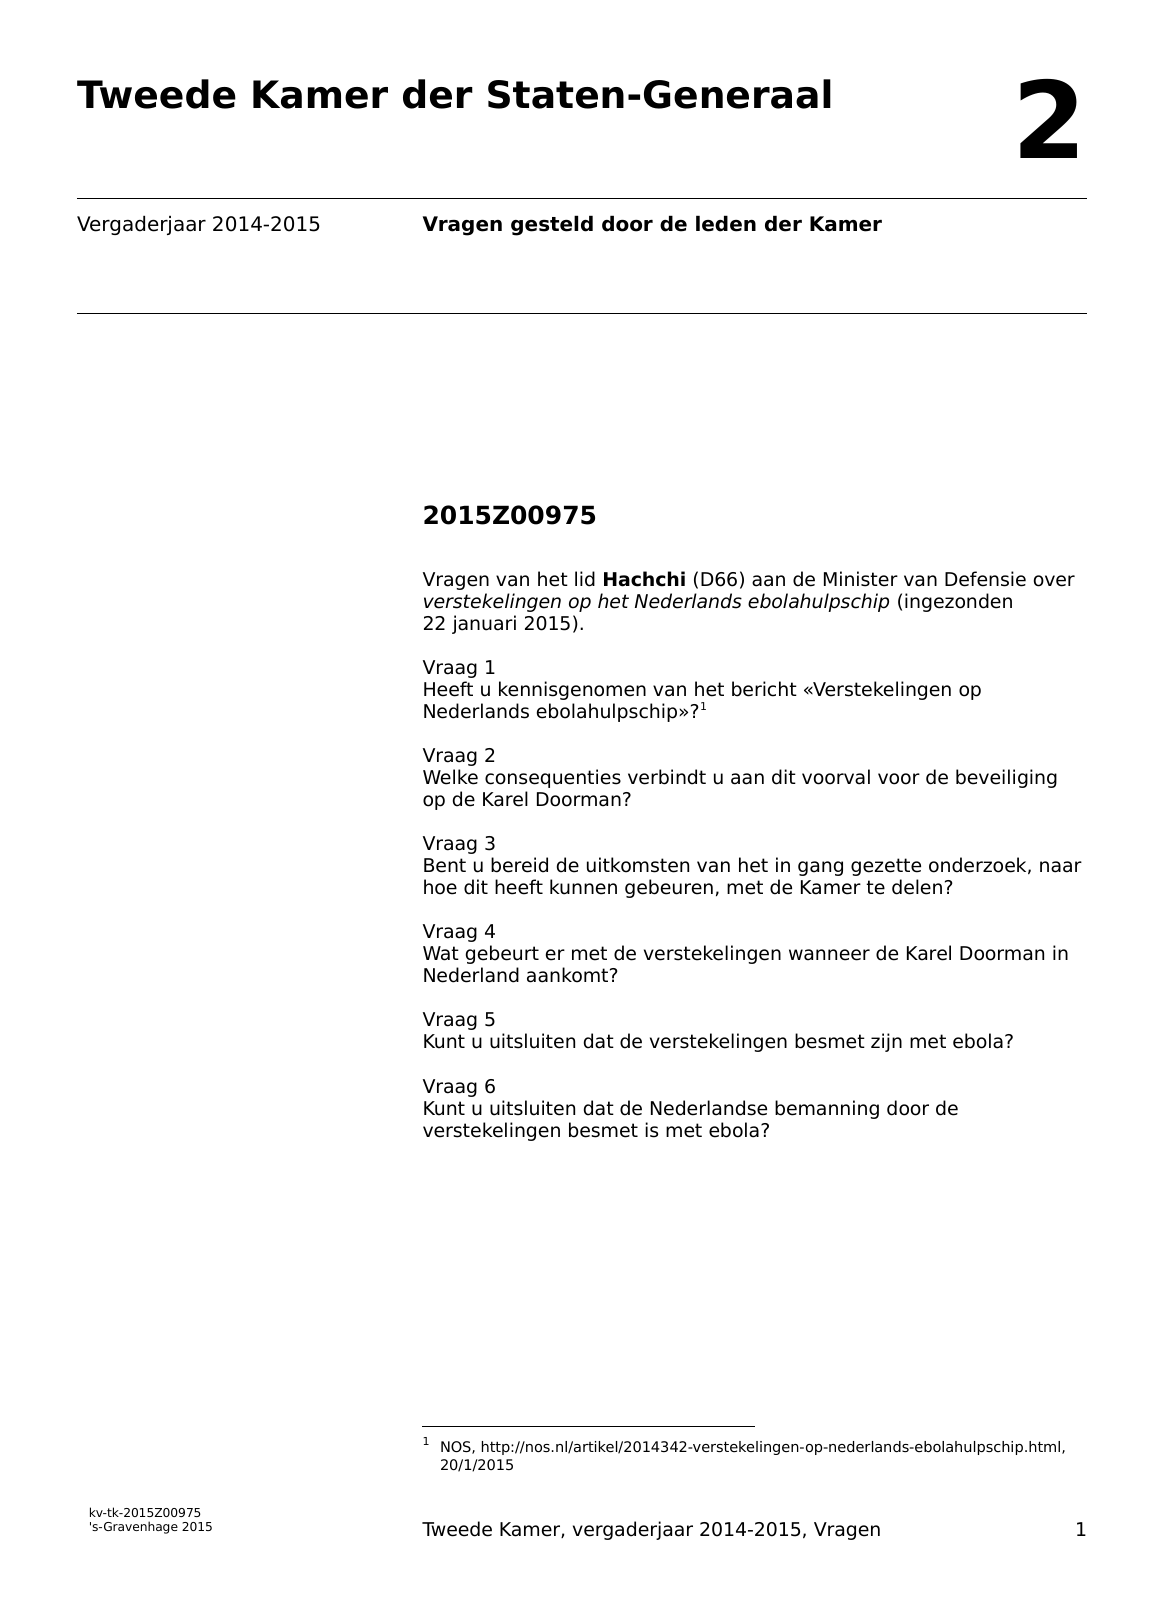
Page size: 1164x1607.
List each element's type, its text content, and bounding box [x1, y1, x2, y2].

table_header Tweede Kamer der Staten-Generaal [77, 59, 886, 198]
text Vraag 3 [422, 833, 1087, 855]
table_cell Vragen gesteld door de leden der Kamer [422, 199, 1087, 313]
text Bent u bereid de uitkomsten van het in gang gezette onderzoek, naar hoe dit heeft kunnen gebeuren, met de Kamer te delen? [422, 855, 1087, 899]
text Wat gebeurt er met de verstekelingen wanneer de Karel Doorman in Nederland aankomt? [422, 943, 1087, 987]
text 2015Z00975 [422, 501, 1087, 531]
text Vraag 4 [422, 921, 1087, 943]
text 's-Gravenhage 2015 [88, 1520, 323, 1534]
text Vraag 5 [422, 1009, 1087, 1031]
text Vraag 6 [422, 1076, 1087, 1097]
text NOS, http://nos.nl/artikel/2014342-verstekelingen-op-nederlands-ebolahulpschip.html, 20/1/2015 [422, 1435, 1087, 1474]
text Vragen van het lid Hachchi (D66) aan de Minister van Defensie over verstekelingen op het Nederlands ebolahulpschip (ingezonden 22 januari 2015). [422, 569, 1087, 635]
text Vraag 2 [422, 745, 1087, 767]
table_header 2 [886, 59, 1087, 198]
text Kunt u uitsluiten dat de Nederlandse bemanning door de verstekelingen besmet is met ebola? [422, 1097, 1087, 1141]
text Welke consequenties verbindt u aan dit voorval voor de beveiliging op de Karel Doorman? [422, 767, 1087, 811]
text Vraag 1 [422, 657, 1087, 679]
text kv-tk-2015Z00975 [88, 1506, 323, 1520]
text Heeft u kennisgenomen van het bericht «Verstekelingen op Nederlands ebolahulpschip»? [422, 679, 1087, 723]
text Kunt u uitsluiten dat de verstekelingen besmet zijn met ebola? [422, 1031, 1087, 1053]
table_cell Vergaderjaar 2014-2015 [77, 199, 422, 313]
